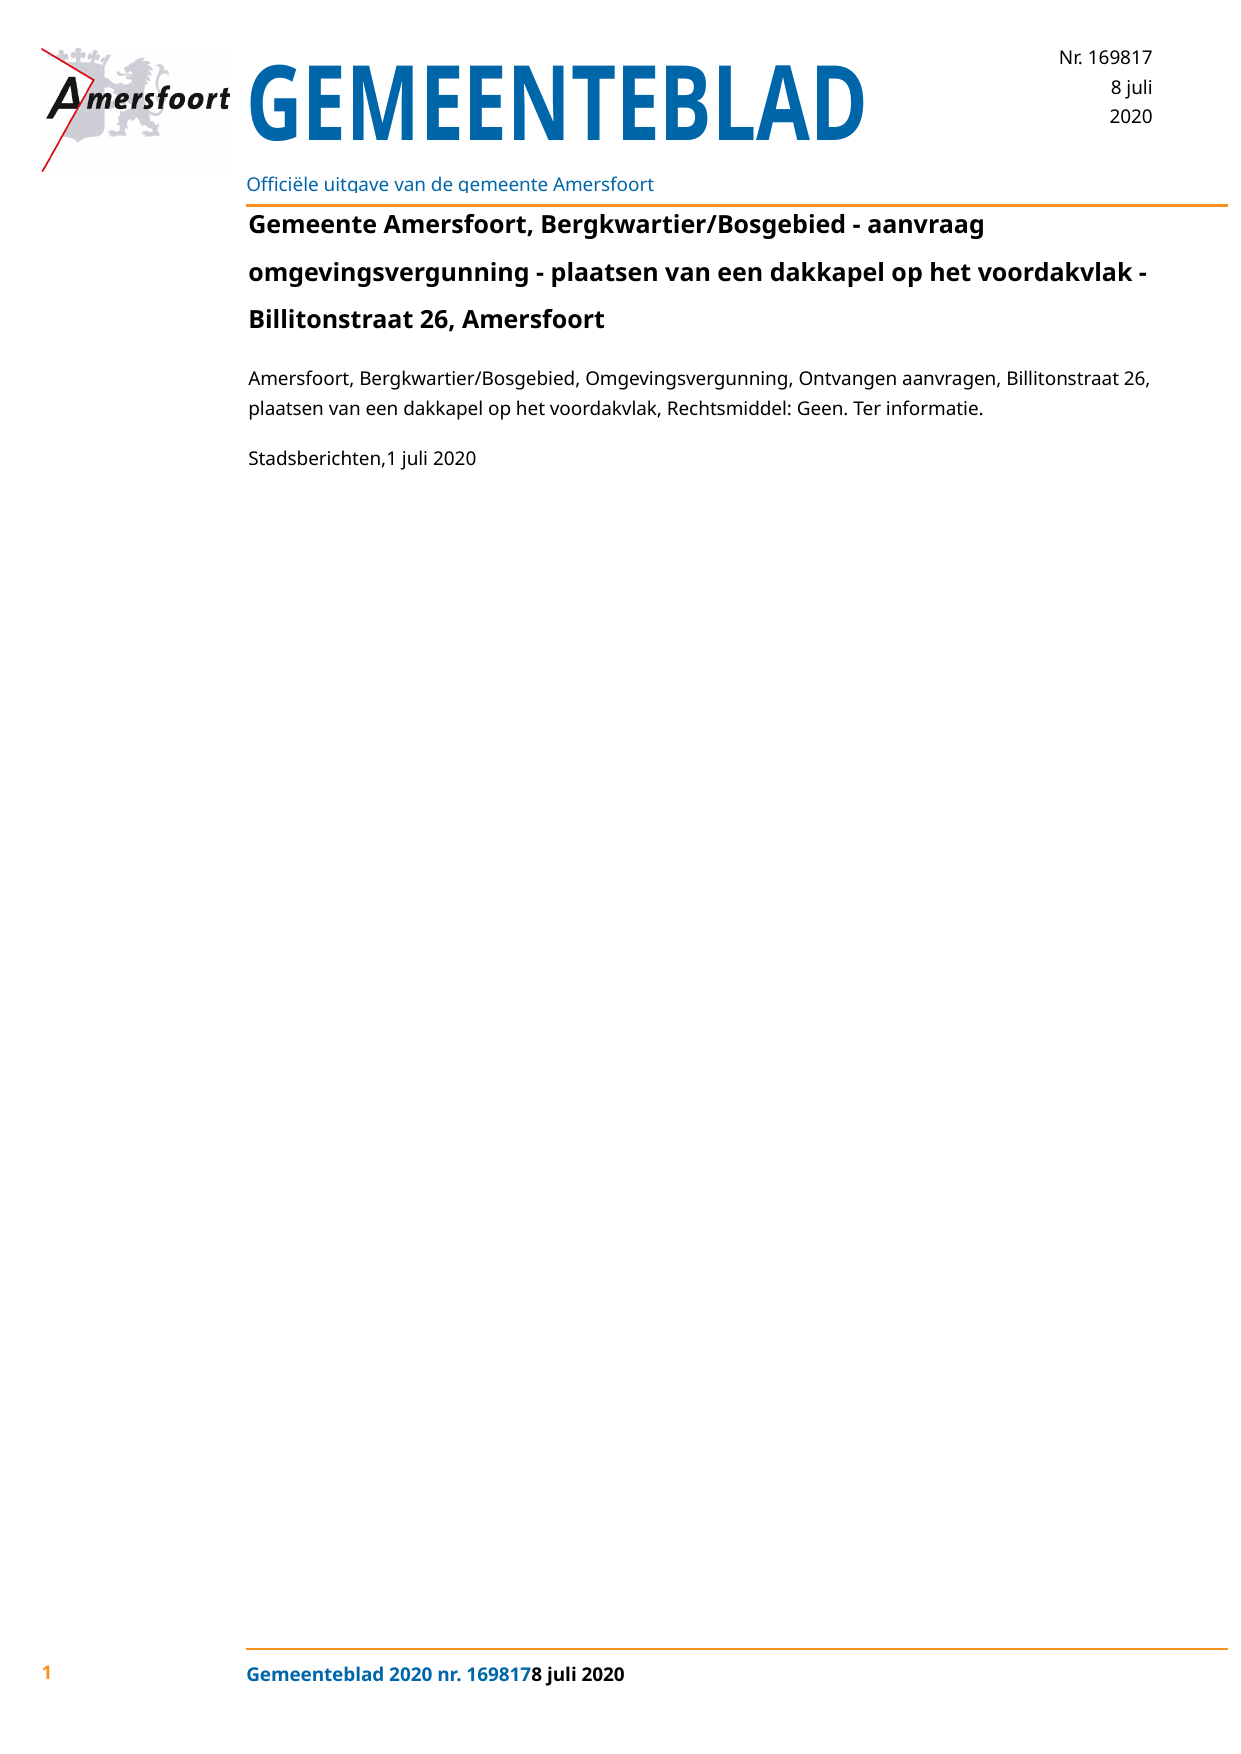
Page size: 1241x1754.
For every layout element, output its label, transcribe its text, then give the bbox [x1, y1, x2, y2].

text Amersfoort, Bergkwartier/Bosgebied, Omgevingsvergunning, Ontvangen aanvragen, Billitonstraat 26, plaatsen van een dakkapel op het voordakvlak, Rechtsmiddel: Geen. Ter informatie. [248, 366, 1152, 421]
text Stadsberichten,1 juli 2020 [248, 446, 1152, 471]
text Gemeente Amersfoort, Bergkwartier/Bosgebied - aanvraag omgevingsvergunning - plaatsen van een dakkapel op het voordakvlak - Billitonstraat 26, Amersfoort [248, 207, 1152, 336]
picture [41, 47, 231, 172]
